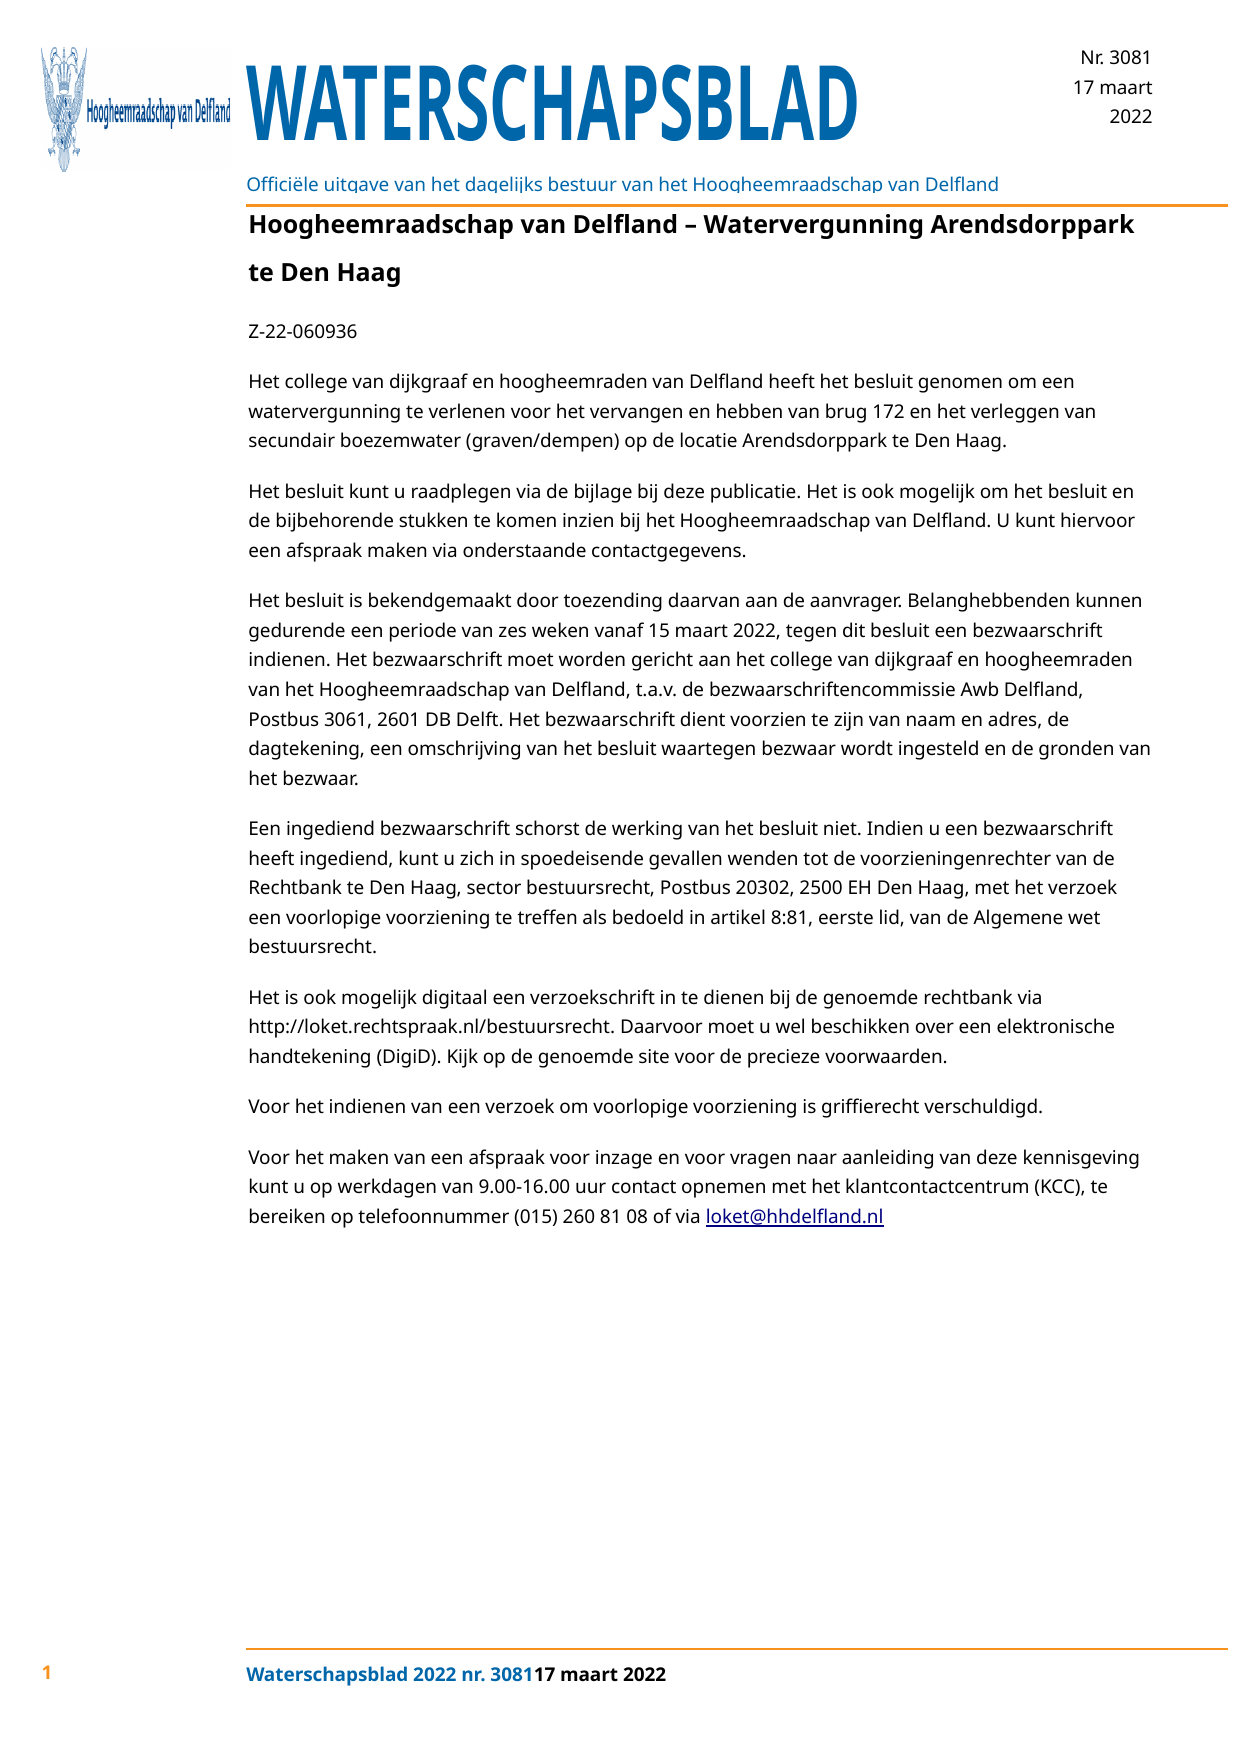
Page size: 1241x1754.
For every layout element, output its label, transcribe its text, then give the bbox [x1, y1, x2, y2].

text Hoogheemraadschap van Delfland – Watervergunning Arendsdorppark te Den Haag [248, 207, 1152, 288]
text Een ingediend bezwaarschrift schorst de werking van het besluit niet. Indien u een bezwaarschrift heeft ingediend, kunt u zich in spoedeisende gevallen wenden tot de voorzieningenrechter van de Rechtbank te Den Haag, sector bestuursrecht, Postbus 20302, 2500 EH Den Haag, met het verzoek een voorlopige voorziening te treffen als bedoeld in artikel 8:81, eerste lid, van de Algemene wet bestuursrecht. [248, 815, 1152, 959]
text Het besluit kunt u raadplegen via de bijlage bij deze publicatie. Het is ook mogelijk om het besluit en de bijbehorende stukken te komen inzien bij het Hoogheemraadschap van Delfland. U kunt hiervoor een afspraak maken via onderstaande contactgegevens. [248, 478, 1152, 563]
text Het is ook mogelijk digitaal een verzoekschrift in te dienen bij de genoemde rechtbank via http://loket.rechtspraak.nl/bestuursrecht. Daarvoor moet u wel beschikken over een elektronische handtekening (DigiD). Kijk op de genoemde site voor de precieze voorwaarden. [248, 984, 1152, 1069]
text Het college van dijkgraaf en hoogheemraden van Delfland heeft het besluit genomen om een watervergunning te verlenen voor het vervangen en hebben van brug 172 en het verleggen van secundair boezemwater (graven/dempen) op de locatie Arendsdorppark te Den Haag. [248, 368, 1152, 453]
text Het besluit is bekendgemaakt door toezending daarvan aan de aanvrager. Belanghebbenden kunnen gedurende een periode van zes weken vanaf 15 maart 2022, tegen dit besluit een bezwaarschrift indienen. Het bezwaarschrift moet worden gericht aan het college van dijkgraaf en hoogheemraden van het Hoogheemraadschap van Delfland, t.a.v. de bezwaarschriftencommissie Awb Delfland, Postbus 3061, 2601 DB Delft. Het bezwaarschrift dient voorzien te zijn van naam en adres, de dagtekening, een omschrijving van het besluit waartegen bezwaar wordt ingesteld en de gronden van het bezwaar. [248, 587, 1152, 791]
picture [41, 47, 231, 172]
text Voor het maken van een afspraak voor inzage en voor vragen naar aanleiding van deze kennisgeving kunt u op werkdagen van 9.00-16.00 uur contact opnemen met het klantcontactcentrum (KCC), te bereiken op telefoonnummer (015) 260 81 08 of via loket@hhdelfland.nl [248, 1144, 1152, 1229]
text Z-22-060936 [248, 318, 1152, 344]
text Voor het indienen van een verzoek om voorlopige voorziening is griffierecht verschuldigd. [248, 1094, 1152, 1119]
